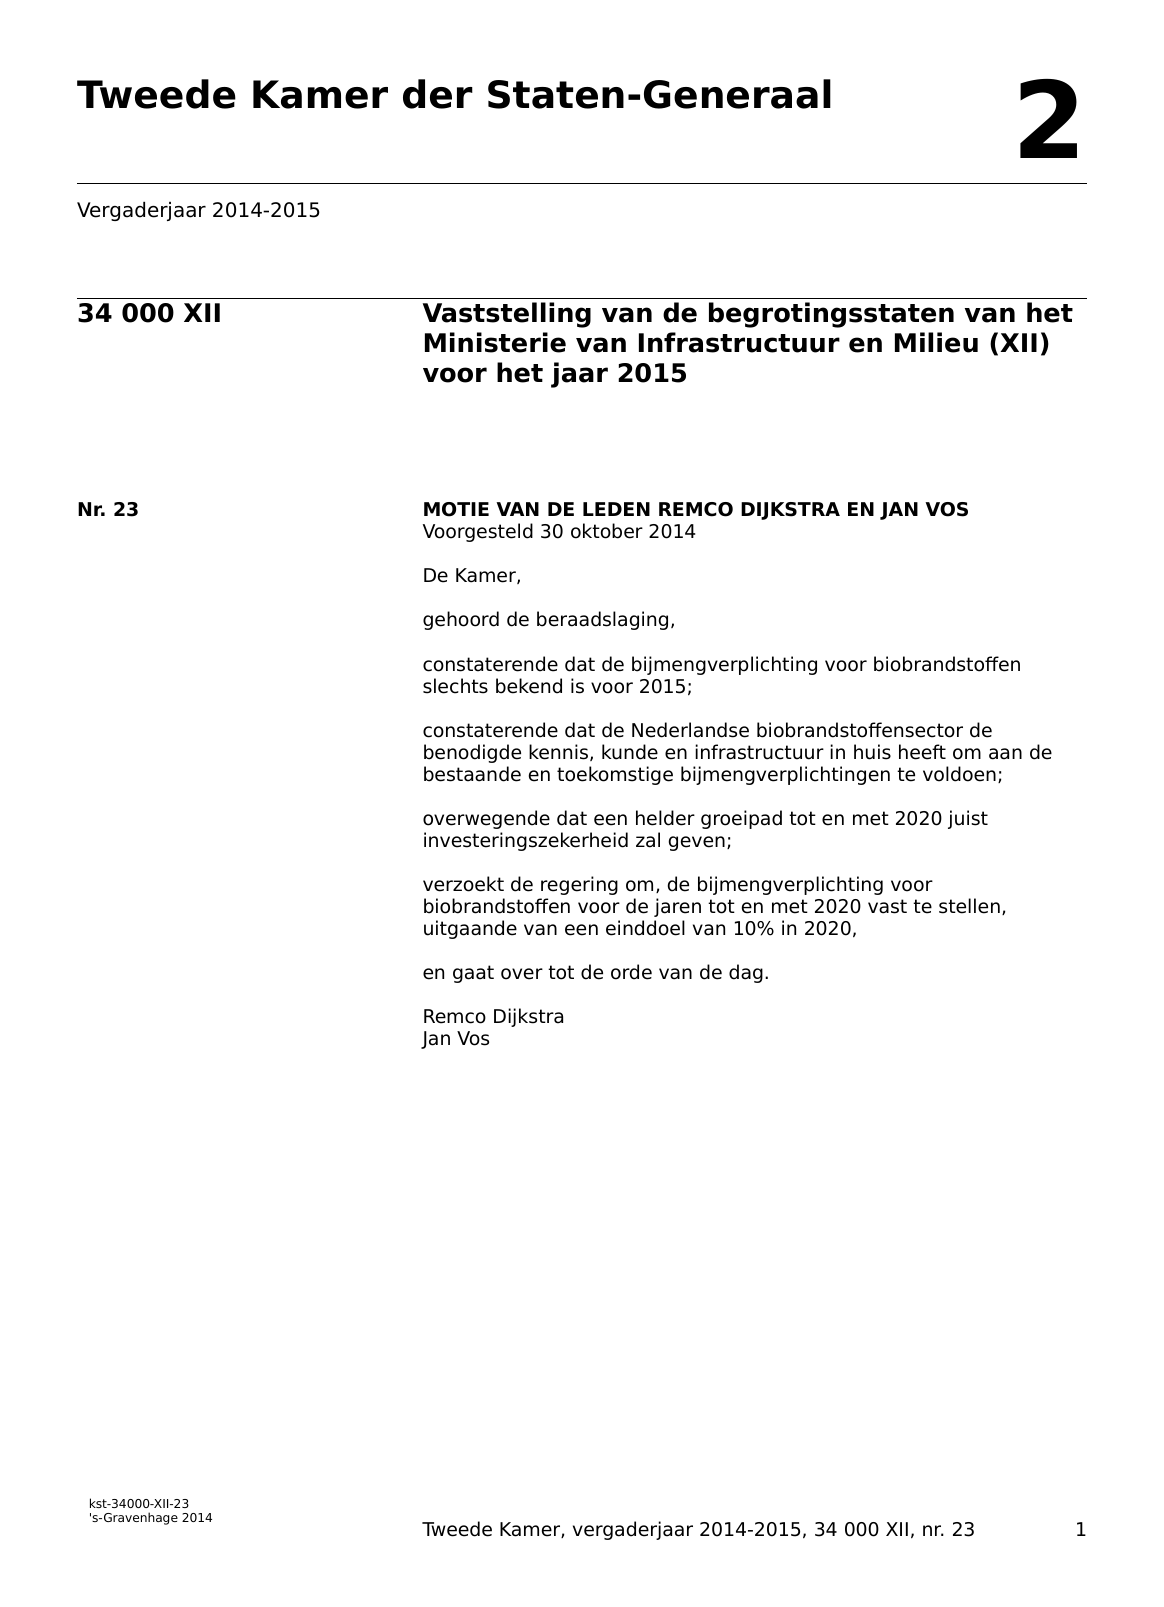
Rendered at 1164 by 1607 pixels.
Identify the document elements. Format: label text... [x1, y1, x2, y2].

table_header Tweede Kamer der Staten-Generaal [77, 59, 886, 183]
text en gaat over tot de orde van de dag. [422, 962, 1087, 984]
text verzoekt de regering om, de bijmengverplichting voor biobrandstoffen voor de jaren tot en met 2020 vast te stellen, uitgaande van een einddoel van 10% in 2020, [422, 874, 1087, 940]
text Voorgesteld 30 oktober 2014 [422, 521, 1087, 543]
subtitle 34 000 XII Vaststelling van de begrotingsstaten van het Ministerie van Infrastructuur en Milieu (XII) voor het jaar 2015 [77, 299, 1087, 388]
text De Kamer, [422, 565, 1087, 587]
text overwegende dat een helder groeipad tot en met 2020 juist investeringszekerheid zal geven; [422, 808, 1087, 852]
text gehoord de beraadslaging, [422, 609, 1087, 631]
table_header 2 [886, 59, 1087, 183]
text Remco Dijkstra [422, 1006, 1087, 1028]
subtitle Nr. 23 MOTIE VAN DE LEDEN REMCO DIJKSTRA EN JAN VOS [77, 499, 1087, 521]
text kst-34000-XII-23 [88, 1497, 323, 1511]
text constaterende dat de bijmengverplichting voor biobrandstoffen slechts bekend is voor 2015; [422, 653, 1087, 697]
table_cell Vergaderjaar 2014-2015 [77, 184, 1087, 298]
text 's-Gravenhage 2014 [88, 1511, 323, 1525]
text Jan Vos [422, 1028, 1087, 1050]
text constaterende dat de Nederlandse biobrandstoffensector de benodigde kennis, kunde en infrastructuur in huis heeft om aan de bestaande en toekomstige bijmengverplichtingen te voldoen; [422, 720, 1087, 786]
